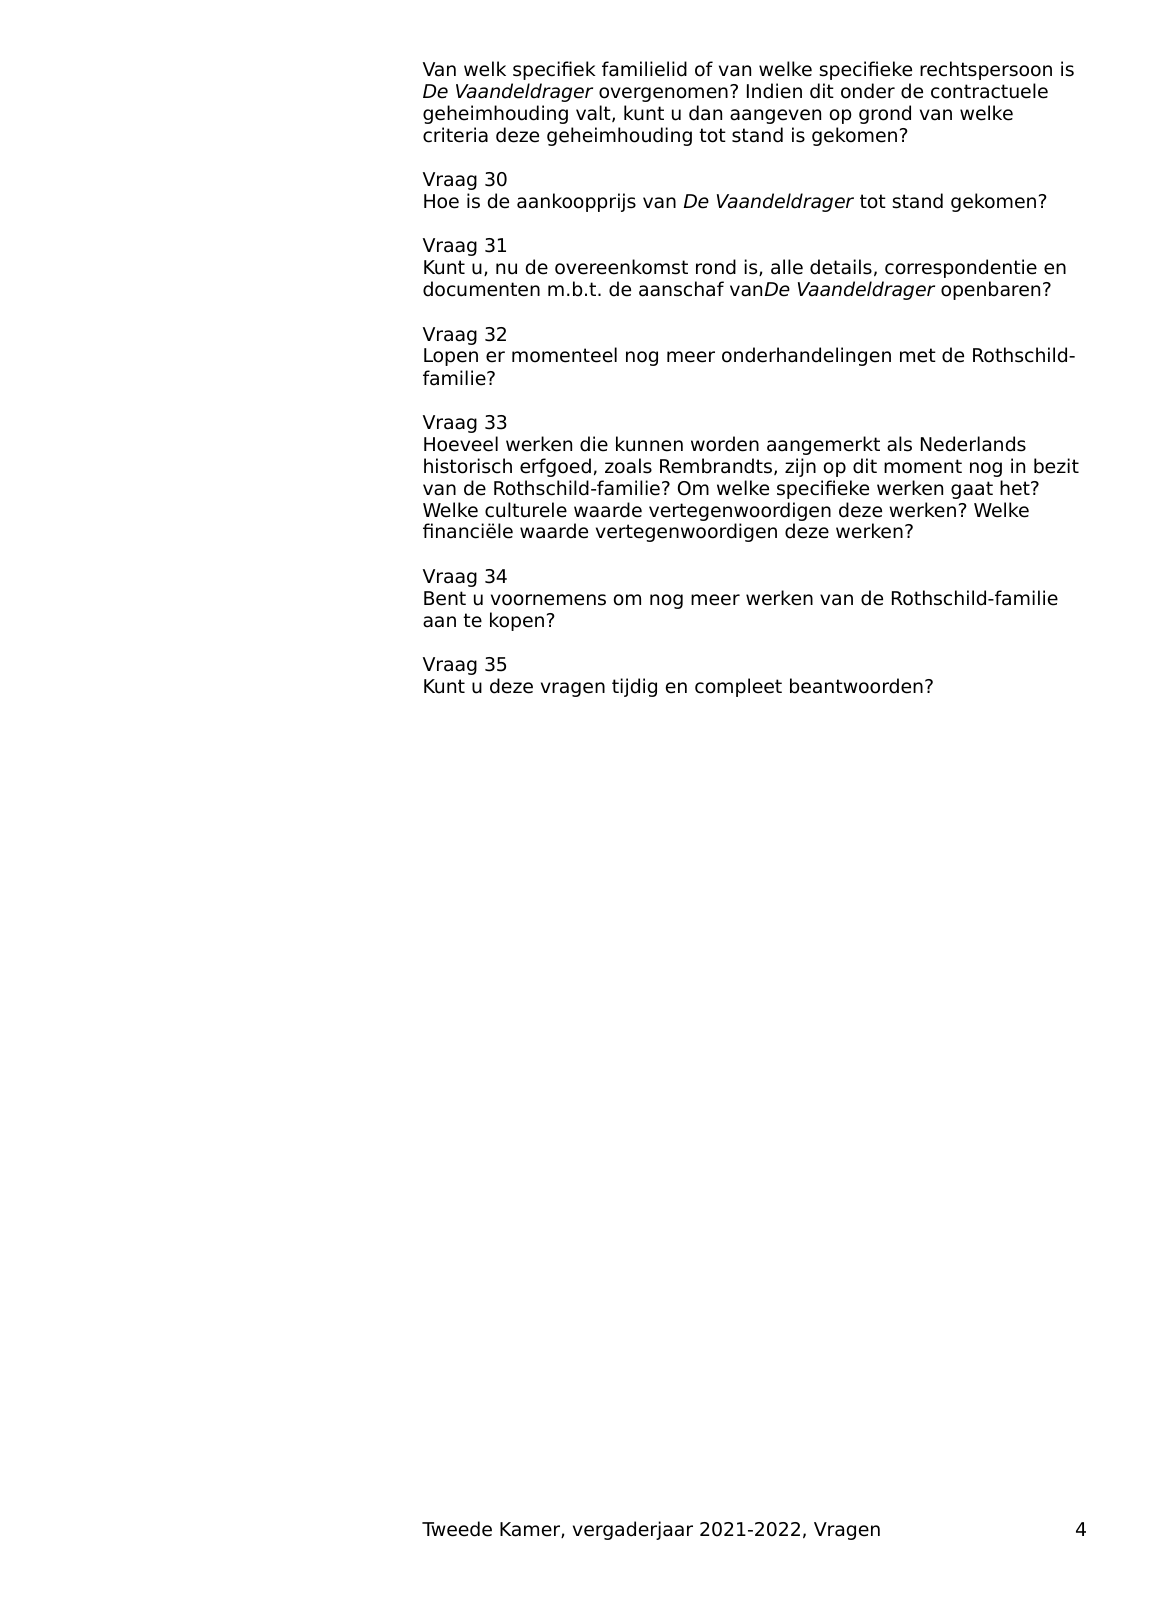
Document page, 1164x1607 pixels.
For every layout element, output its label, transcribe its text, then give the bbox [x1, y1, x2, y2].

text Vraag 35 [422, 654, 1087, 676]
text Lopen er momenteel nog meer onderhandelingen met de Rothschild-familie? [422, 345, 1087, 389]
text Vraag 31 [422, 235, 1087, 257]
text Hoe is de aankoopprijs van De Vaandeldrager tot stand gekomen? [422, 191, 1087, 213]
text Vraag 33 [422, 412, 1087, 433]
text Vraag 32 [422, 323, 1087, 345]
text Kunt u deze vragen tijdig en compleet beantwoorden? [422, 676, 1087, 698]
text Kunt u, nu de overeenkomst rond is, alle details, correspondentie en documenten m.b.t. de aanschaf vanDe Vaandeldrager openbaren? [422, 257, 1087, 301]
text Van welk specifiek familielid of van welke specifieke rechtspersoon is De Vaandeldrager overgenomen? Indien dit onder de contractuele geheimhouding valt, kunt u dan aangeven op grond van welke criteria deze geheimhouding tot stand is gekomen? [422, 59, 1087, 147]
text Bent u voornemens om nog meer werken van de Rothschild-familie aan te kopen? [422, 588, 1087, 632]
text Vraag 34 [422, 566, 1087, 588]
text Hoeveel werken die kunnen worden aangemerkt als Nederlands historisch erfgoed, zoals Rembrandts, zijn op dit moment nog in bezit van de Rothschild-familie? Om welke specifieke werken gaat het? Welke culturele waarde vertegenwoordigen deze werken? Welke financiële waarde vertegenwoordigen deze werken? [422, 433, 1087, 543]
text Vraag 30 [422, 169, 1087, 191]
